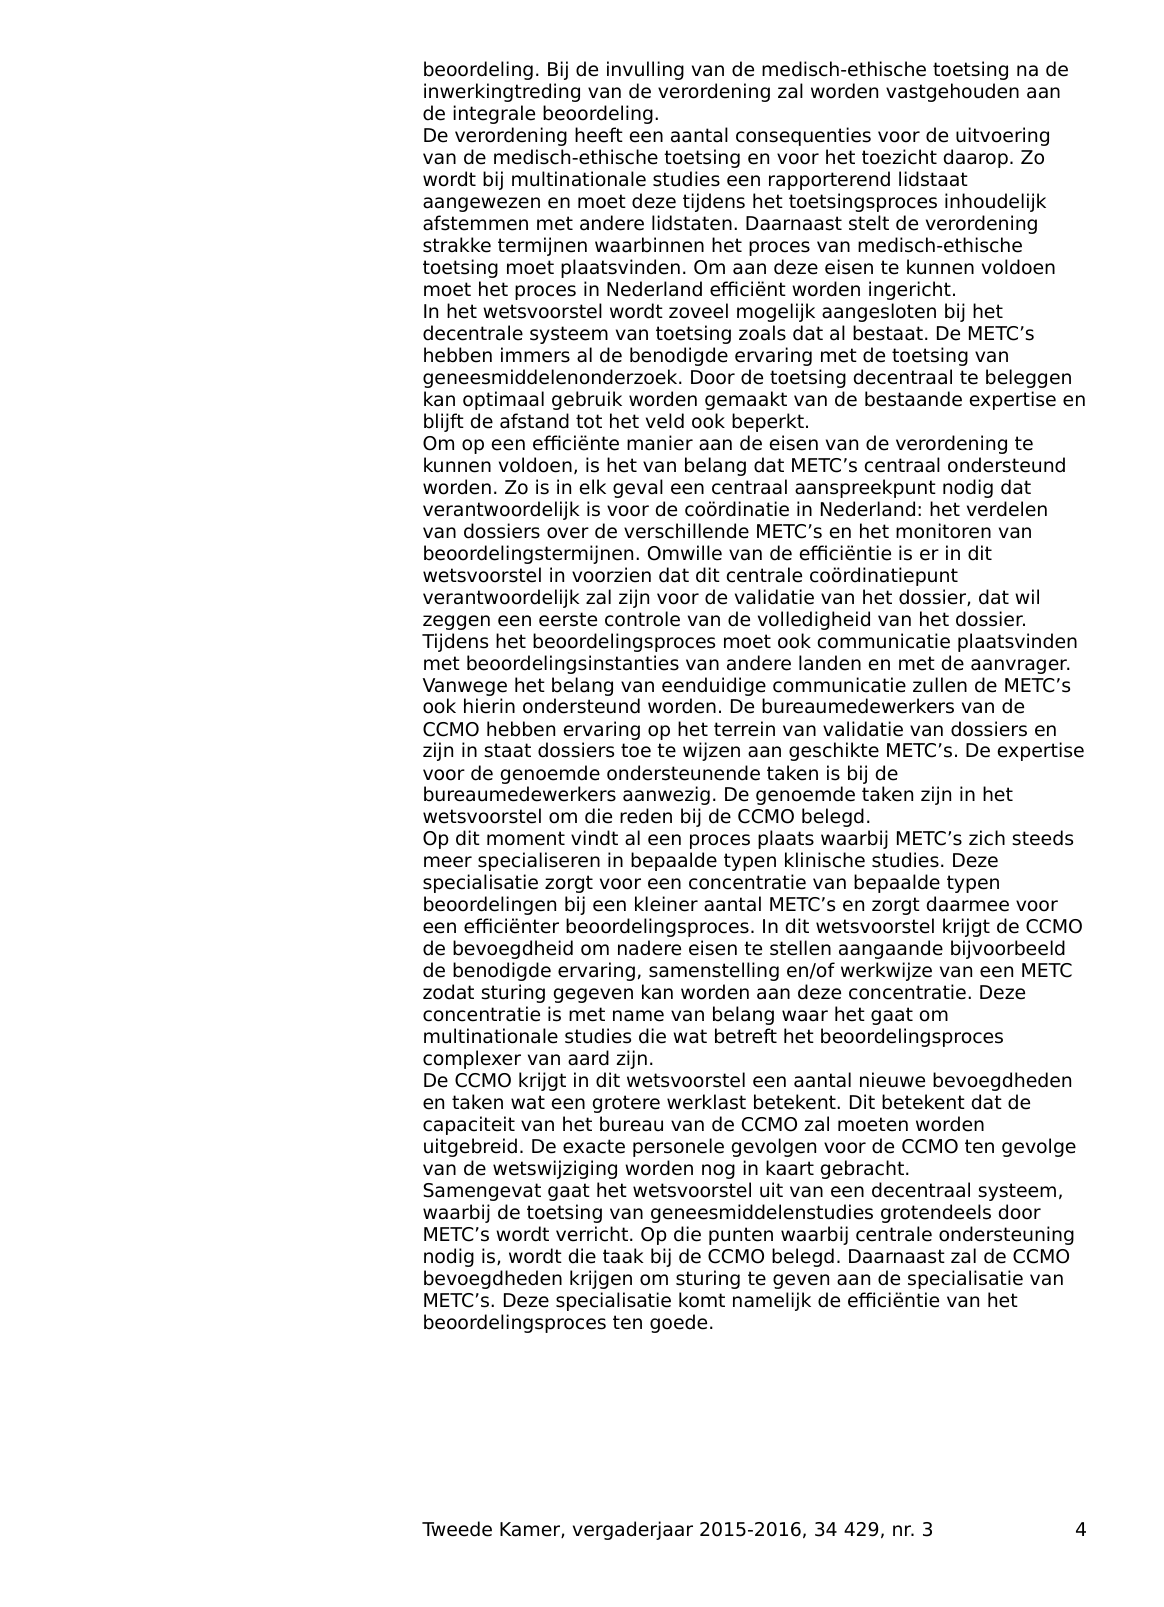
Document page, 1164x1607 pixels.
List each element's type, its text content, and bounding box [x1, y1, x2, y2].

text beoordeling. Bij de invulling van de medisch-ethische toetsing na de inwerkingtreding van de verordening zal worden vastgehouden aan de integrale beoordeling. [422, 59, 1087, 125]
text De verordening heeft een aantal consequenties voor de uitvoering van de medisch-ethische toetsing en voor het toezicht daarop. Zo wordt bij multinationale studies een rapporterend lidstaat aangewezen en moet deze tijdens het toetsingsproces inhoudelijk afstemmen met andere lidstaten. Daarnaast stelt de verordening strakke termijnen waarbinnen het proces van medisch-ethische toetsing moet plaatsvinden. Om aan deze eisen te kunnen voldoen moet het proces in Nederland efficiënt worden ingericht. [422, 125, 1087, 301]
text Op dit moment vindt al een proces plaats waarbij METC’s zich steeds meer specialiseren in bepaalde typen klinische studies. Deze specialisatie zorgt voor een concentratie van bepaalde typen beoordelingen bij een kleiner aantal METC’s en zorgt daarmee voor een efficiënter beoordelingsproces. In dit wetsvoorstel krijgt de CCMO de bevoegdheid om nadere eisen te stellen aangaande bijvoorbeeld de benodigde ervaring, samenstelling en/of werkwijze van een METC zodat sturing gegeven kan worden aan deze concentratie. Deze concentratie is met name van belang waar het gaat om multinationale studies die wat betreft het beoordelingsproces complexer van aard zijn. [422, 828, 1087, 1070]
text In het wetsvoorstel wordt zoveel mogelijk aangesloten bij het decentrale systeem van toetsing zoals dat al bestaat. De METC’s hebben immers al de benodigde ervaring met de toetsing van geneesmiddelenonderzoek. Door de toetsing decentraal te beleggen kan optimaal gebruik worden gemaakt van de bestaande expertise en blijft de afstand tot het veld ook beperkt. [422, 301, 1087, 433]
text De CCMO krijgt in dit wetsvoorstel een aantal nieuwe bevoegdheden en taken wat een grotere werklast betekent. Dit betekent dat de capaciteit van het bureau van de CCMO zal moeten worden uitgebreid. De exacte personele gevolgen voor de CCMO ten gevolge van de wetswijziging worden nog in kaart gebracht. [422, 1070, 1087, 1180]
text Tijdens het beoordelingsproces moet ook communicatie plaatsvinden met beoordelingsinstanties van andere landen en met de aanvrager. Vanwege het belang van eenduidige communicatie zullen de METC’s ook hierin ondersteund worden. De bureaumedewerkers van de CCMO hebben ervaring op het terrein van validatie van dossiers en zijn in staat dossiers toe te wijzen aan geschikte METC’s. De expertise voor de genoemde ondersteunende taken is bij de bureaumedewerkers aanwezig. De genoemde taken zijn in het wetsvoorstel om die reden bij de CCMO belegd. [422, 631, 1087, 828]
text Samengevat gaat het wetsvoorstel uit van een decentraal systeem, waarbij de toetsing van geneesmiddelenstudies grotendeels door METC’s wordt verricht. Op die punten waarbij centrale ondersteuning nodig is, wordt die taak bij de CCMO belegd. Daarnaast zal de CCMO bevoegdheden krijgen om sturing te geven aan de specialisatie van METC’s. Deze specialisatie komt namelijk de efficiëntie van het beoordelingsproces ten goede. [422, 1180, 1087, 1334]
text Om op een efficiënte manier aan de eisen van de verordening te kunnen voldoen, is het van belang dat METC’s centraal ondersteund worden. Zo is in elk geval een centraal aanspreekpunt nodig dat verantwoordelijk is voor de coördinatie in Nederland: het verdelen van dossiers over de verschillende METC’s en het monitoren van beoordelingstermijnen. Omwille van de efficiëntie is er in dit wetsvoorstel in voorzien dat dit centrale coördinatiepunt verantwoordelijk zal zijn voor de validatie van het dossier, dat wil zeggen een eerste controle van de volledigheid van het dossier. [422, 433, 1087, 631]
